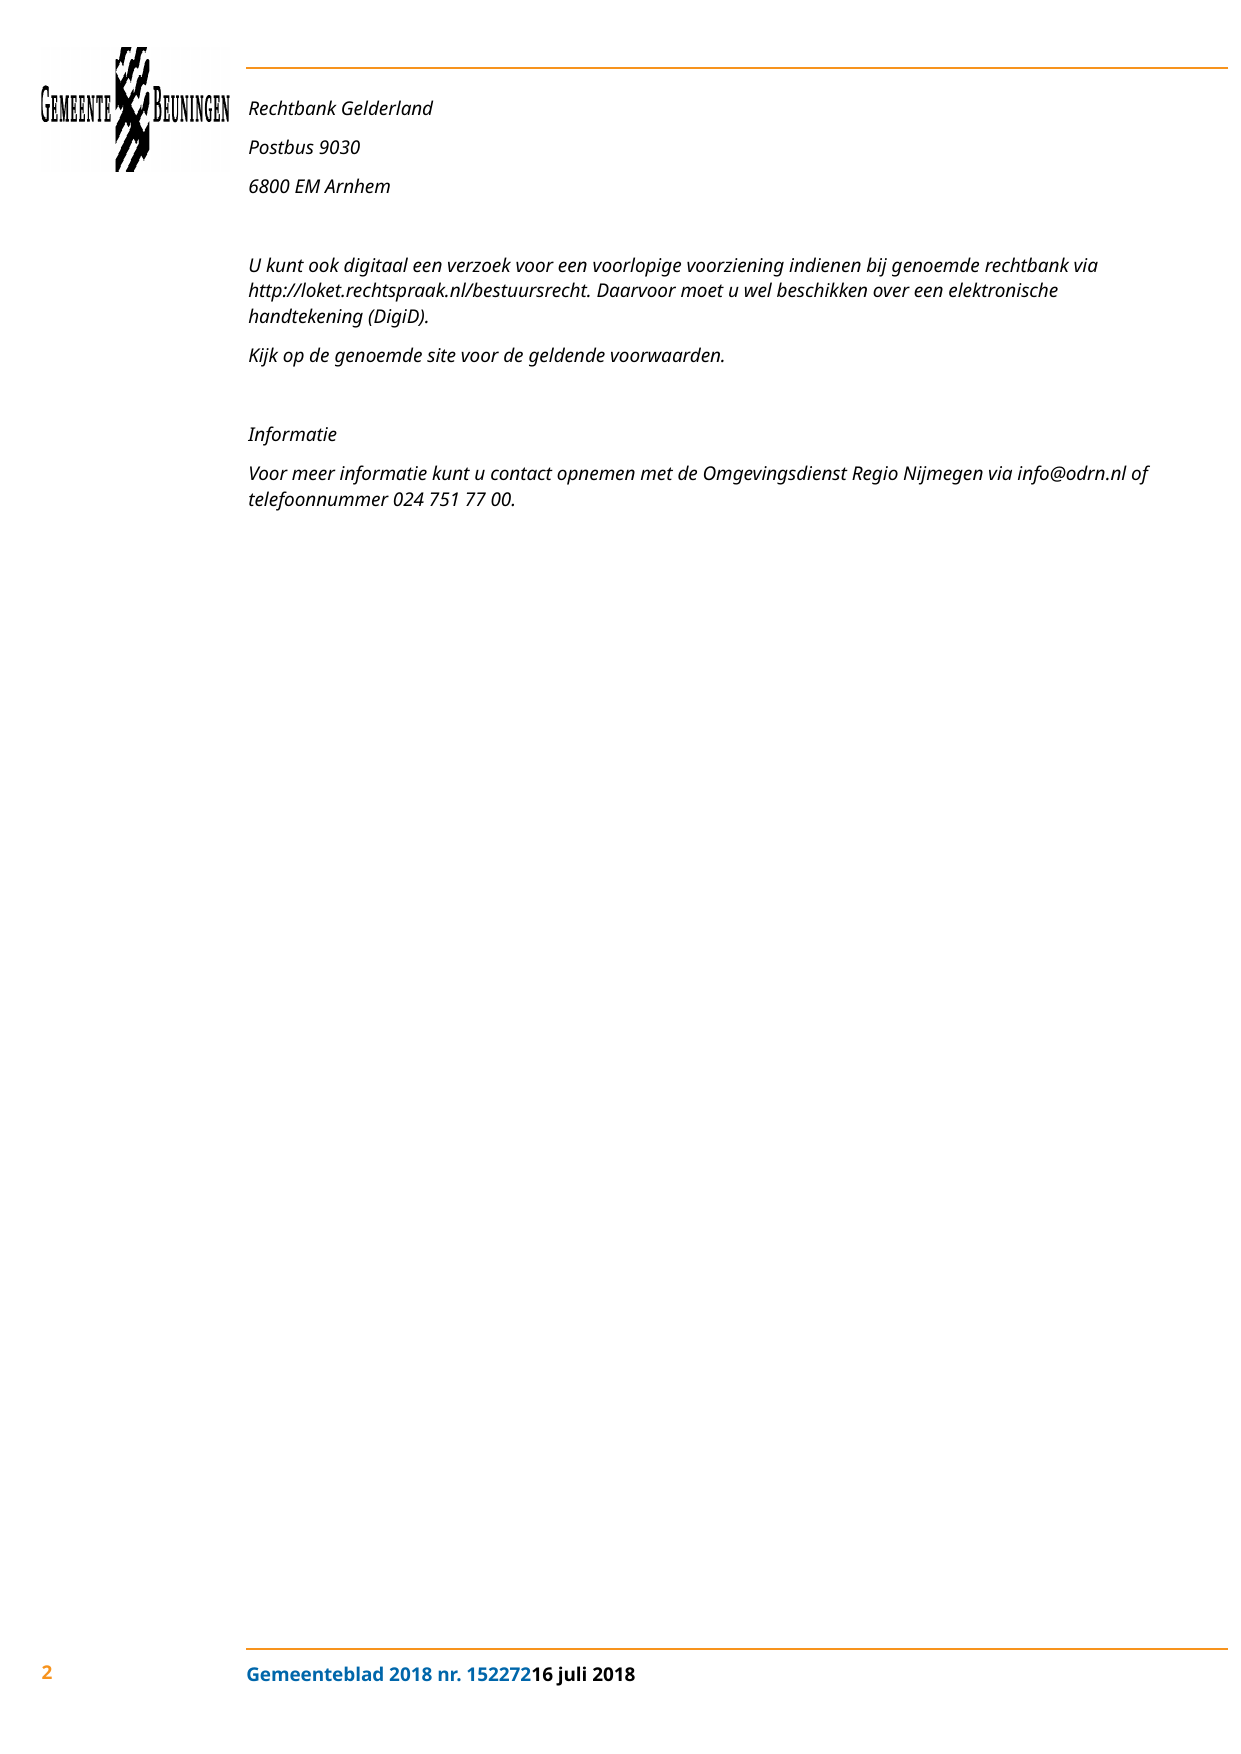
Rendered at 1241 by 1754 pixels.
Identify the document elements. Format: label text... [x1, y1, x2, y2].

text 6800 EM Arnhem [248, 173, 1152, 199]
text Rechtbank Gelderland [248, 95, 1152, 121]
text U kunt ook digitaal een verzoek voor een voorlopige voorziening indienen bij genoemde rechtbank via http://loket.rechtspraak.nl/bestuursrecht. Daarvoor moet u wel beschikken over een elektronische handtekening (DigiD). [248, 252, 1152, 329]
picture [41, 47, 231, 172]
text Postbus 9030 [248, 134, 1152, 160]
text Voor meer informatie kunt u contact opnemen met de Omgevingsdienst Regio Nijmegen via info@odrn.nl of telefoonnummer 024 751 77 00. [248, 460, 1152, 512]
text Informatie [248, 421, 1152, 447]
text Kijk op de genoemde site voor de geldende voorwaarden. [248, 343, 1152, 368]
